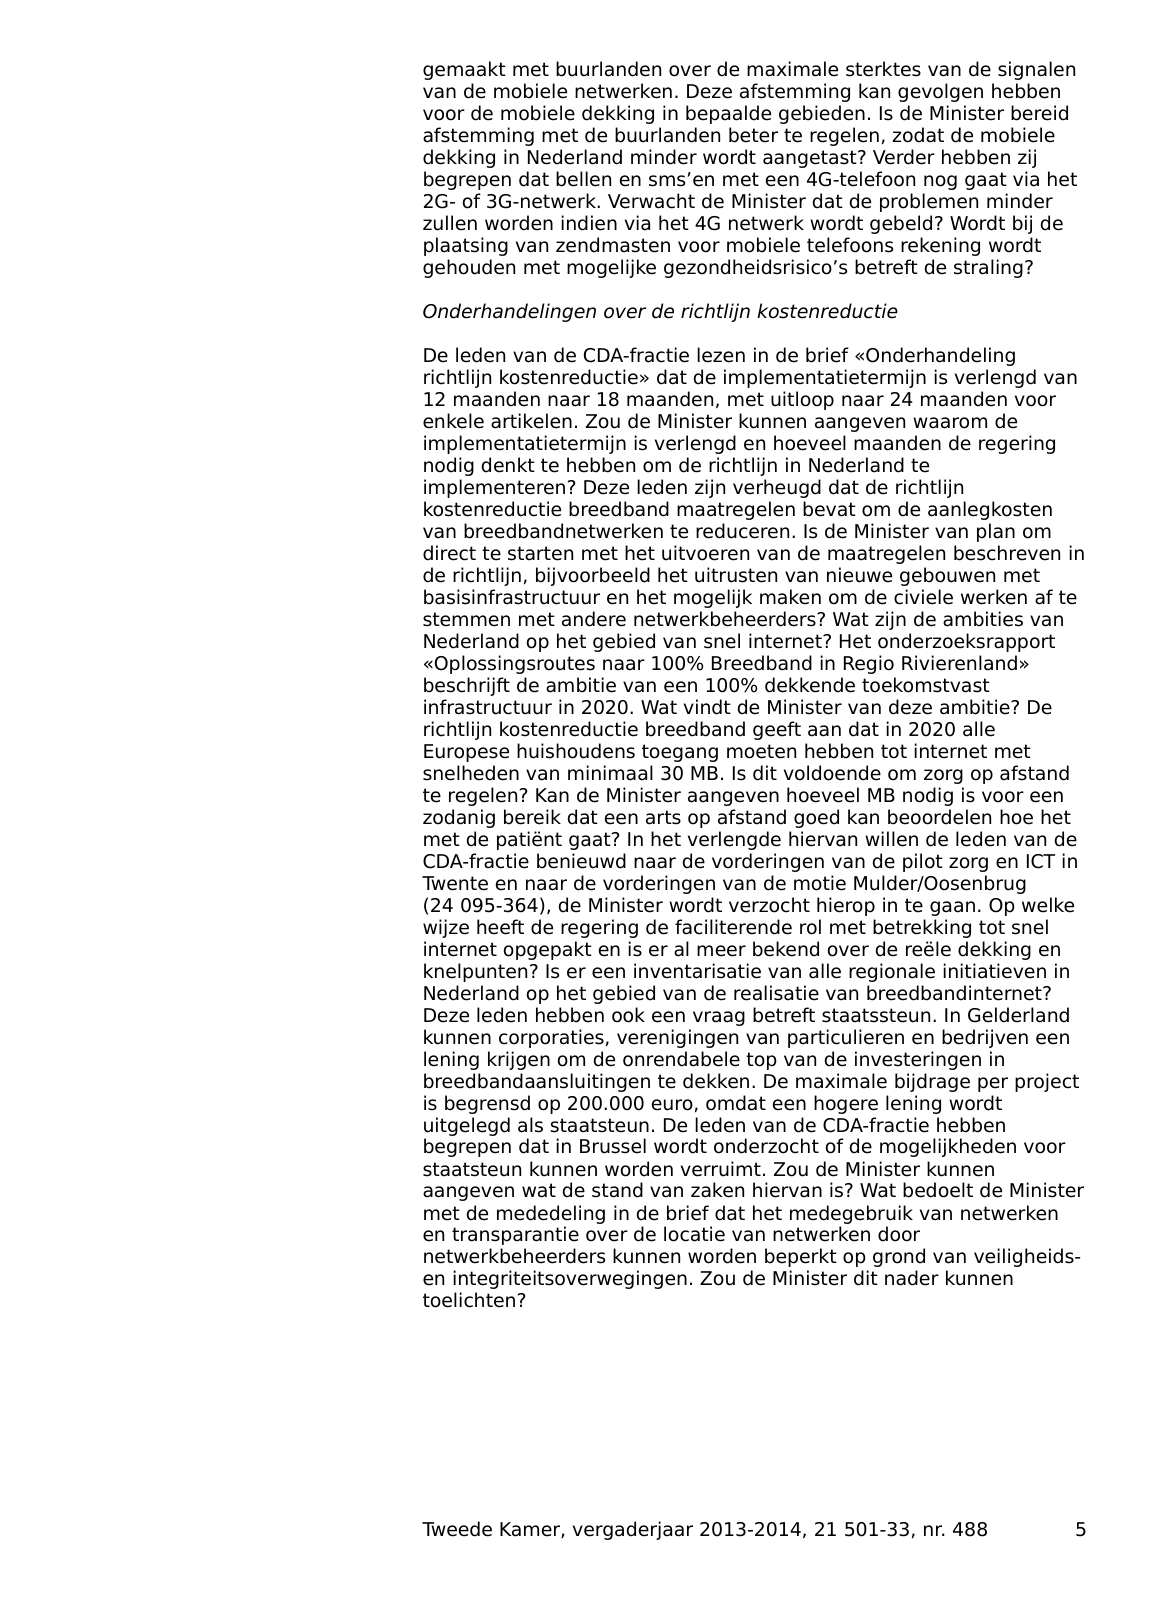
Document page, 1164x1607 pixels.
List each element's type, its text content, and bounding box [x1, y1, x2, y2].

text De leden van de CDA-fractie lezen in de brief «Onderhandeling richtlijn kostenreductie» dat de implementatietermijn is verlengd van 12 maanden naar 18 maanden, met uitloop naar 24 maanden voor enkele artikelen. Zou de Minister kunnen aangeven waarom de implementatietermijn is verlengd en hoeveel maanden de regering nodig denkt te hebben om de richtlijn in Nederland te implementeren? Deze leden zijn verheugd dat de richtlijn kostenreductie breedband maatregelen bevat om de aanlegkosten van breedbandnetwerken te reduceren. Is de Minister van plan om direct te starten met het uitvoeren van de maatregelen beschreven in de richtlijn, bijvoorbeeld het uitrusten van nieuwe gebouwen met basisinfrastructuur en het mogelijk maken om de civiele werken af te stemmen met andere netwerkbeheerders? Wat zijn de ambities van Nederland op het gebied van snel internet? Het onderzoeksrapport «Oplossingsroutes naar 100% Breedband in Regio Rivierenland» beschrijft de ambitie van een 100% dekkende toekomstvast infrastructuur in 2020. Wat vindt de Minister van deze ambitie? De richtlijn kostenreductie breedband geeft aan dat in 2020 alle Europese huishoudens toegang moeten hebben tot internet met snelheden van minimaal 30 MB. Is dit voldoende om zorg op afstand te regelen? Kan de Minister aangeven hoeveel MB nodig is voor een zodanig bereik dat een arts op afstand goed kan beoordelen hoe het met de patiënt gaat? In het verlengde hiervan willen de leden van de CDA-fractie benieuwd naar de vorderingen van de pilot zorg en ICT in Twente en naar de vorderingen van de motie Mulder/Oosenbrug (24 095-364), de Minister wordt verzocht hierop in te gaan. Op welke wijze heeft de regering de faciliterende rol met betrekking tot snel internet opgepakt en is er al meer bekend over de reële dekking en knelpunten? Is er een inventarisatie van alle regionale initiatieven in Nederland op het gebied van de realisatie van breedbandinternet? Deze leden hebben ook een vraag betreft staatssteun. In Gelderland kunnen corporaties, verenigingen van particulieren en bedrijven een lening krijgen om de onrendabele top van de investeringen in breedbandaansluitingen te dekken. De maximale bijdrage per project is begrensd op 200.000 euro, omdat een hogere lening wordt uitgelegd als staatsteun. De leden van de CDA-fractie hebben begrepen dat in Brussel wordt onderzocht of de mogelijkheden voor staatsteun kunnen worden verruimt. Zou de Minister kunnen aangeven wat de stand van zaken hiervan is? Wat bedoelt de Minister met de mededeling in de brief dat het medegebruik van netwerken en transparantie over de locatie van netwerken door netwerkbeheerders kunnen worden beperkt op grond van veiligheids- en integriteitsoverwegingen. Zou de Minister dit nader kunnen toelichten? [422, 345, 1087, 1312]
subtitle Onderhandelingen over de richtlijn kostenreductie [422, 301, 1087, 323]
text gemaakt met buurlanden over de maximale sterktes van de signalen van de mobiele netwerken. Deze afstemming kan gevolgen hebben voor de mobiele dekking in bepaalde gebieden. Is de Minister bereid afstemming met de buurlanden beter te regelen, zodat de mobiele dekking in Nederland minder wordt aangetast? Verder hebben zij begrepen dat bellen en sms’en met een 4G-telefoon nog gaat via het 2G- of 3G-netwerk. Verwacht de Minister dat de problemen minder zullen worden indien via het 4G netwerk wordt gebeld? Wordt bij de plaatsing van zendmasten voor mobiele telefoons rekening wordt gehouden met mogelijke gezondheidsrisico’s betreft de straling? [422, 59, 1087, 279]
